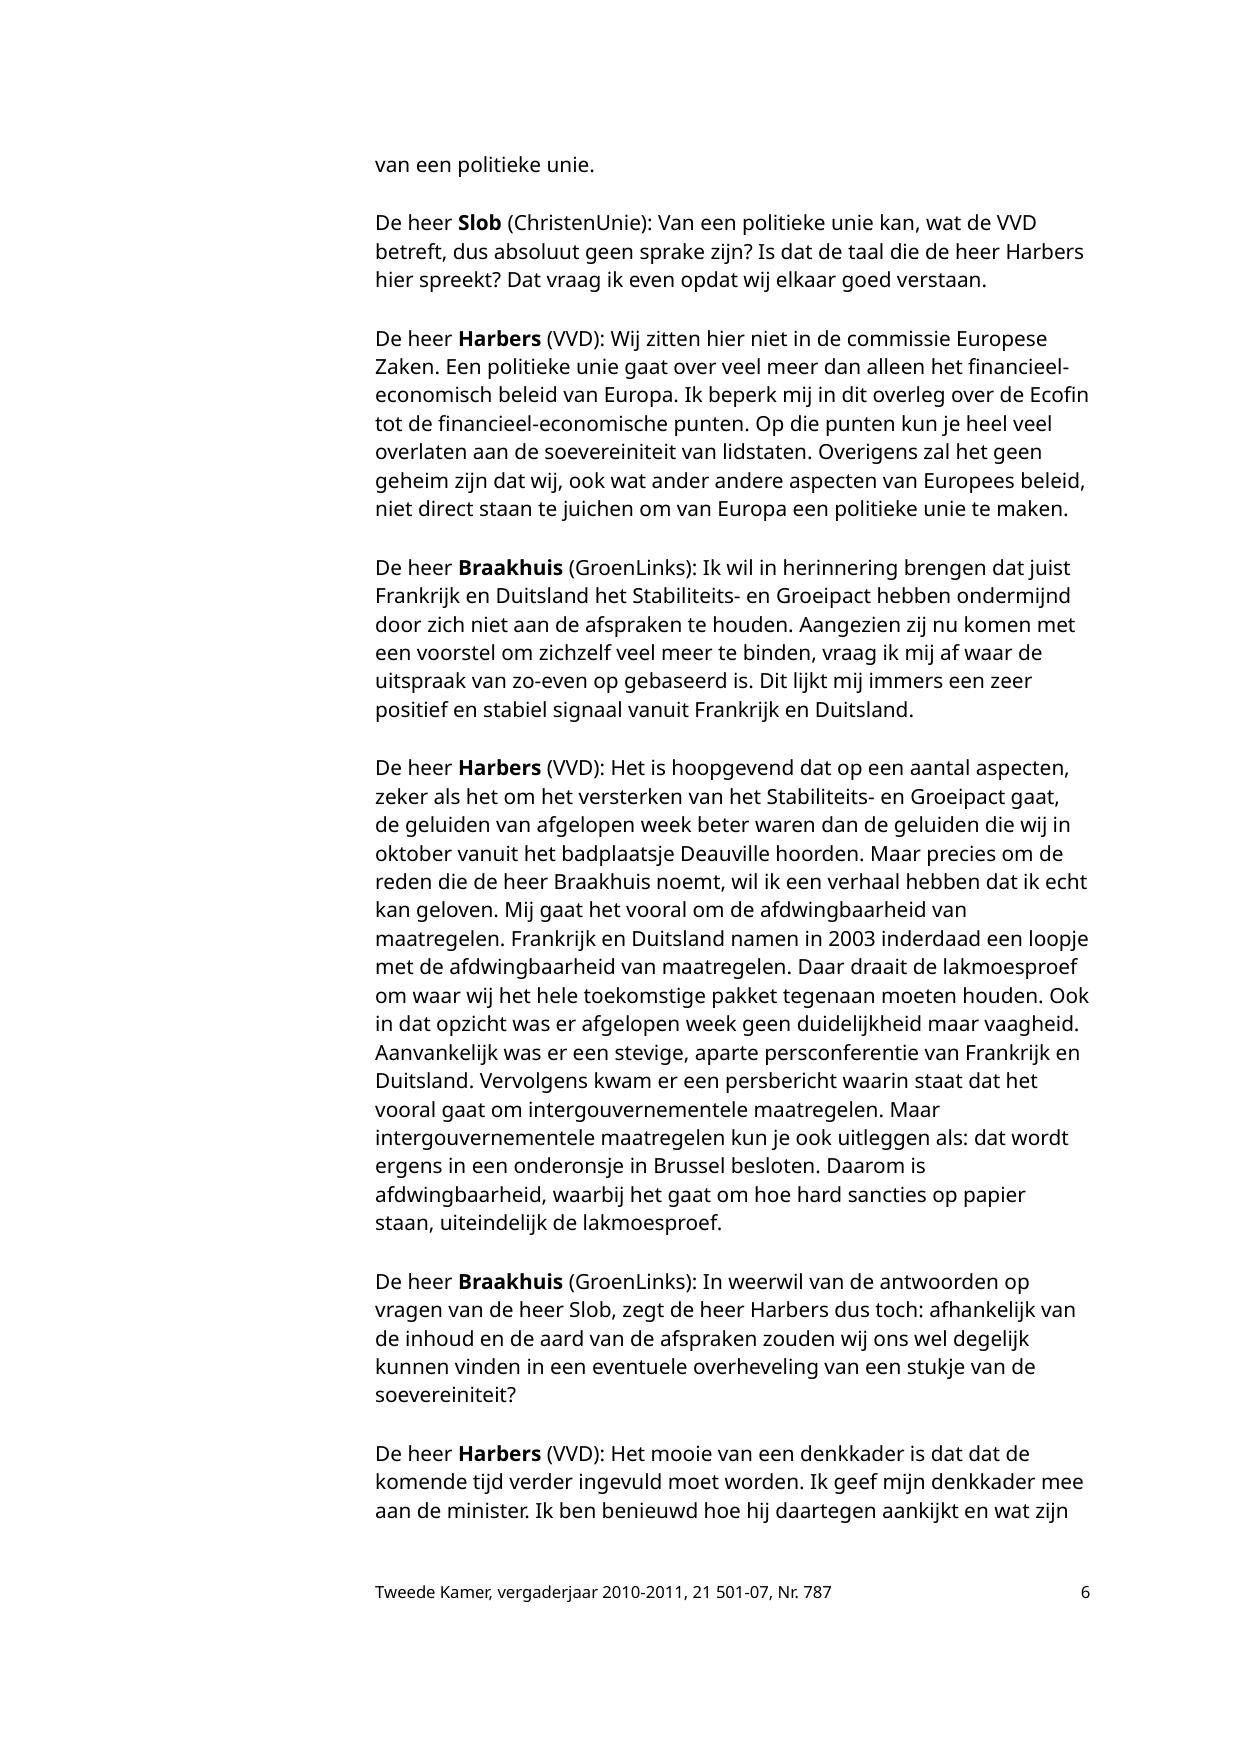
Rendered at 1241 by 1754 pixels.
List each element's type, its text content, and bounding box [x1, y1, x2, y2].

text De heer Slob (ChristenUnie): Van een politieke unie kan, wat de VVD betreft, dus absoluut geen sprake zijn? Is dat de taal die de heer Harbers hier spreekt? Dat vraag ik even opdat wij elkaar goed verstaan. [375, 208, 1090, 294]
text De heer Harbers (VVD): Wij zitten hier niet in de commissie Europese Zaken. Een politieke unie gaat over veel meer dan alleen het financieel-economisch beleid van Europa. Ik beperk mij in dit overleg over de Ecofin tot de financieel-economische punten. Op die punten kun je heel veel overlaten aan de soevereiniteit van lidstaten. Overigens zal het geen geheim zijn dat wij, ook wat ander andere aspecten van Europees beleid, niet direct staan te juichen om van Europa een politieke unie te maken. [375, 324, 1090, 523]
text De heer Harbers (VVD): Het is hoopgevend dat op een aantal aspecten, zeker als het om het versterken van het Stabiliteits- en Groeipact gaat, de geluiden van afgelopen week beter waren dan de geluiden die wij in oktober vanuit het badplaatsje Deauville hoorden. Maar precies om de reden die de heer Braakhuis noemt, wil ik een verhaal hebben dat ik echt kan geloven. Mij gaat het vooral om de afdwingbaarheid van maatregelen. Frankrijk en Duitsland namen in 2003 inderdaad een loopje met de afdwingbaarheid van maatregelen. Daar draait de lakmoesproef om waar wij het hele toekomstige pakket tegenaan moeten houden. Ook in dat opzicht was er afgelopen week geen duidelijkheid maar vaagheid. Aanvankelijk was er een stevige, aparte persconferentie van Frankrijk en Duitsland. Vervolgens kwam er een persbericht waarin staat dat het vooral gaat om intergouvernementele maatregelen. Maar intergouvernementele maatregelen kun je ook uitleggen als: dat wordt ergens in een onderonsje in Brussel besloten. Daarom is afdwingbaarheid, waarbij het gaat om hoe hard sancties op papier staan, uiteindelijk de lakmoesproef. [375, 753, 1090, 1237]
text De heer Braakhuis (GroenLinks): Ik wil in herinnering brengen dat juist Frankrijk en Duitsland het Stabiliteits- en Groeipact hebben ondermijnd door zich niet aan de afspraken te houden. Aangezien zij nu komen met een voorstel om zichzelf veel meer te binden, vraag ik mij af waar de uitspraak van zo-even op gebaseerd is. Dit lijkt mij immers een zeer positief en stabiel signaal vanuit Frankrijk en Duitsland. [375, 553, 1090, 723]
text De heer Braakhuis (GroenLinks): In weerwil van de antwoorden op vragen van de heer Slob, zegt de heer Harbers dus toch: afhankelijk van de inhoud en de aard van de afspraken zouden wij ons wel degelijk kunnen vinden in een eventuele overheveling van een stukje van de soevereiniteit? [375, 1267, 1090, 1409]
text van een politieke unie. [375, 150, 1090, 178]
text De heer Harbers (VVD): Het mooie van een denkkader is dat dat de komende tijd verder ingevuld moet worden. Ik geef mijn denkkader mee aan de minister. Ik ben benieuwd hoe hij daartegen aankijkt en wat zijn [375, 1439, 1090, 1524]
